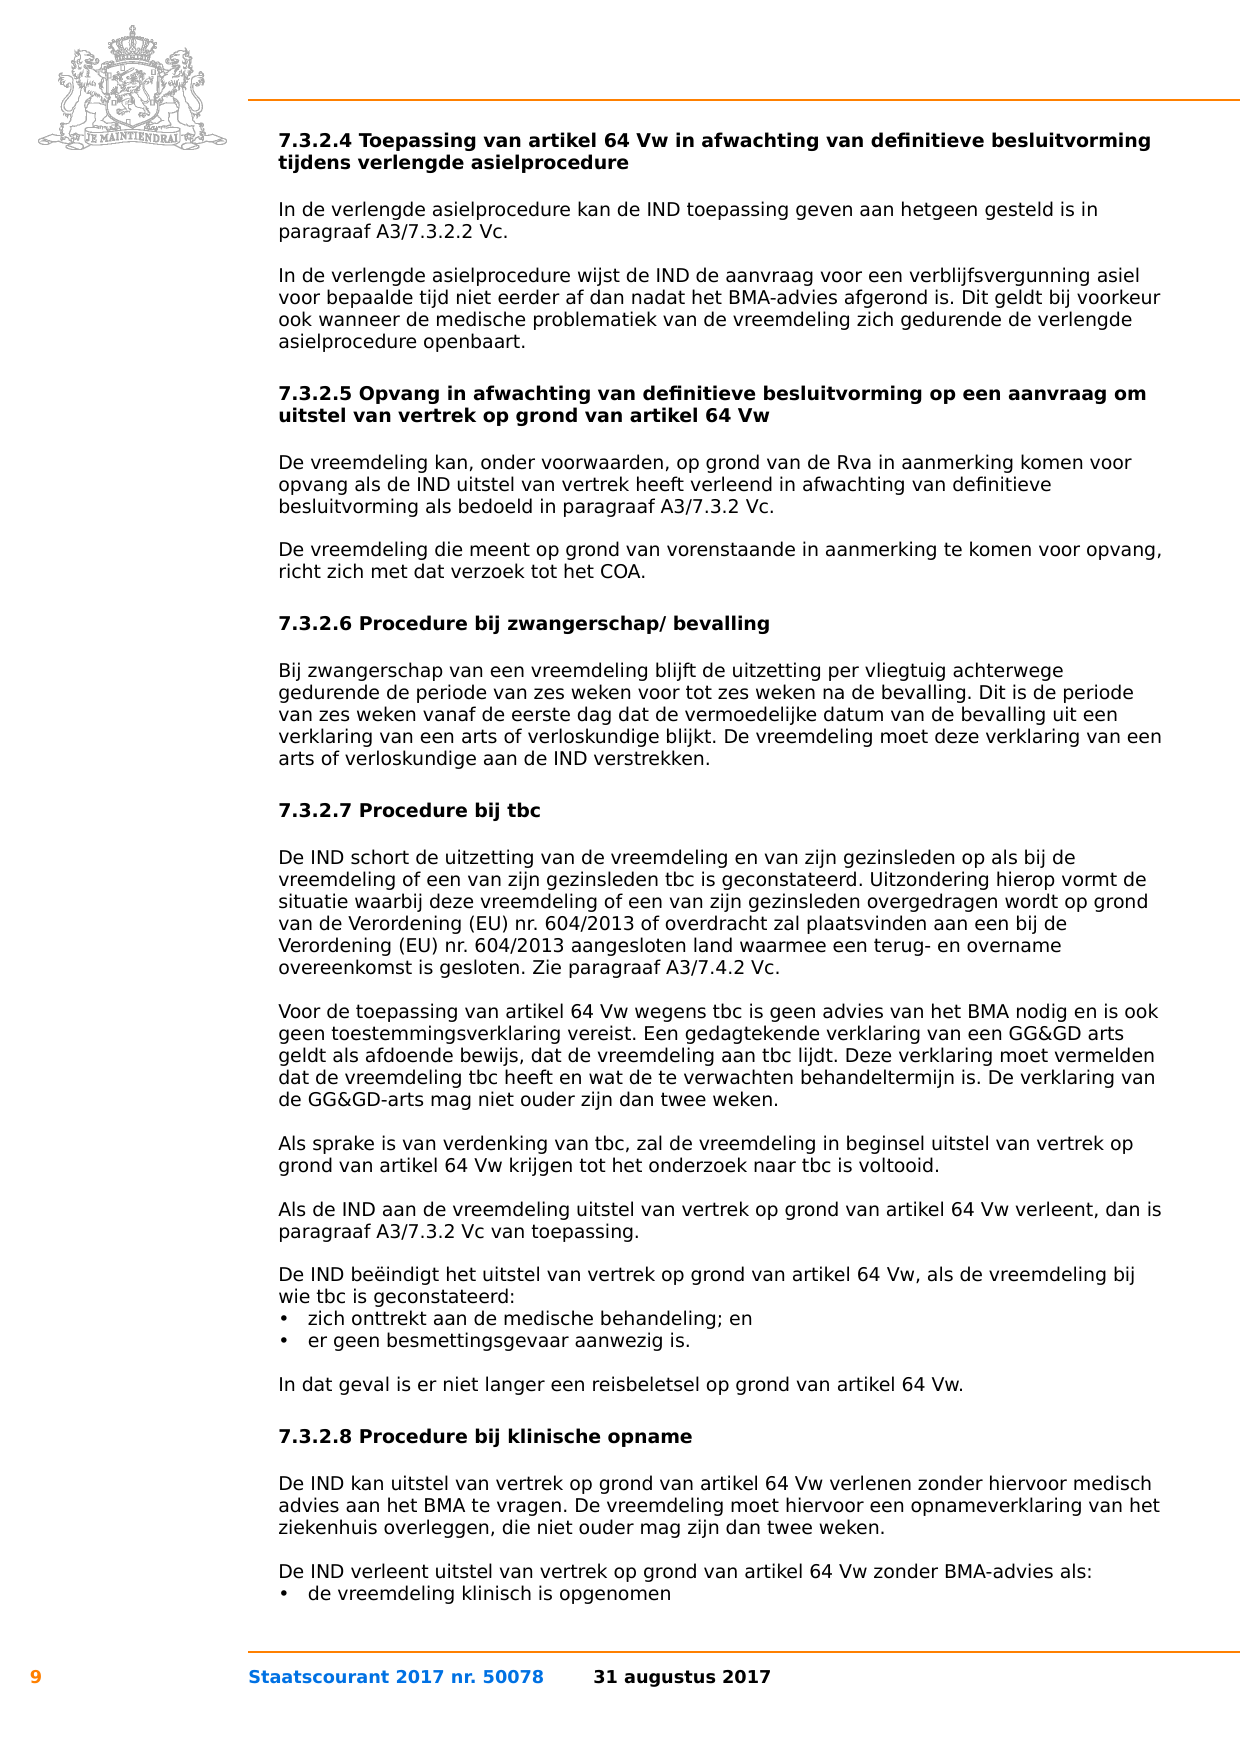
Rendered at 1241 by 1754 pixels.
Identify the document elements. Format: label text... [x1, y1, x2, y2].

subtitle 7.3.2.4 Toepassing van artikel 64 Vw in afwachting van definitieve besluitvorming tijdens verlengde asielprocedure [278, 130, 1163, 174]
text De vreemdeling die meent op grond van vorenstaande in aanmerking te komen voor opvang, richt zich met dat verzoek tot het COA. [278, 539, 1163, 583]
text Bij zwangerschap van een vreemdeling blijft de uitzetting per vliegtuig achterwege gedurende de periode van zes weken voor tot zes weken na de bevalling. Dit is de periode van zes weken vanaf de eerste dag dat de vermoedelijke datum van de bevalling uit een verklaring van een arts of verloskundige blijkt. De vreemdeling moet deze verklaring van een arts of verloskundige aan de IND verstrekken. [278, 660, 1163, 770]
subtitle 7.3.2.6 Procedure bij zwangerschap/ bevalling [278, 613, 1163, 635]
subtitle 7.3.2.7 Procedure bij tbc [278, 800, 1163, 822]
subtitle 7.3.2.5 Opvang in afwachting van definitieve besluitvorming op een aanvraag om uitstel van vertrek op grond van artikel 64 Vw [278, 383, 1163, 427]
text De IND verleent uitstel van vertrek op grond van artikel 64 Vw zonder BMA-advies als: [278, 1561, 1163, 1583]
text In de verlengde asielprocedure wijst de IND de aanvraag voor een verblijfsvergunning asiel voor bepaalde tijd niet eerder af dan nadat het BMA-advies afgerond is. Dit geldt bij voorkeur ook wanneer de medische problematiek van de vreemdeling zich gedurende de verlengde asielprocedure openbaart. [278, 265, 1163, 353]
text • er geen besmettingsgevaar aanwezig is. [278, 1330, 1163, 1352]
subtitle 7.3.2.8 Procedure bij klinische opname [278, 1426, 1163, 1448]
text • de vreemdeling klinisch is opgenomen [278, 1583, 1163, 1605]
text In dat geval is er niet langer een reisbeletsel op grond van artikel 64 Vw. [278, 1374, 1163, 1396]
text De IND beëindigt het uitstel van vertrek op grond van artikel 64 Vw, als de vreemdeling bij wie tbc is geconstateerd: [278, 1264, 1163, 1308]
text • zich onttrekt aan de medische behandeling; en [278, 1308, 1163, 1330]
picture [38, 25, 227, 150]
text In de verlengde asielprocedure kan de IND toepassing geven aan hetgeen gesteld is in paragraaf A3/7.3.2.2 Vc. [278, 199, 1163, 243]
text De IND kan uitstel van vertrek op grond van artikel 64 Vw verlenen zonder hiervoor medisch advies aan het BMA te vragen. De vreemdeling moet hiervoor een opnameverklaring van het ziekenhuis overleggen, die niet ouder mag zijn dan twee weken. [278, 1473, 1163, 1539]
text Als sprake is van verdenking van tbc, zal de vreemdeling in beginsel uitstel van vertrek op grond van artikel 64 Vw krijgen tot het onderzoek naar tbc is voltooid. [278, 1133, 1163, 1177]
text Voor de toepassing van artikel 64 Vw wegens tbc is geen advies van het BMA nodig en is ook geen toestemmingsverklaring vereist. Een gedagtekende verklaring van een GG&GD arts geldt als afdoende bewijs, dat de vreemdeling aan tbc lijdt. Deze verklaring moet vermelden dat de vreemdeling tbc heeft en wat de te verwachten behandeltermijn is. De verklaring van de GG&GD-arts mag niet ouder zijn dan twee weken. [278, 1001, 1163, 1111]
text De IND schort de uitzetting van de vreemdeling en van zijn gezinsleden op als bij de vreemdeling of een van zijn gezinsleden tbc is geconstateerd. Uitzondering hierop vormt de situatie waarbij deze vreemdeling of een van zijn gezinsleden overgedragen wordt op grond van de Verordening (EU) nr. 604/2013 of overdracht zal plaatsvinden aan een bij de Verordening (EU) nr. 604/2013 aangesloten land waarmee een terug- en overname overeenkomst is gesloten. Zie paragraaf A3/7.4.2 Vc. [278, 847, 1163, 979]
text Als de IND aan de vreemdeling uitstel van vertrek op grond van artikel 64 Vw verleent, dan is paragraaf A3/7.3.2 Vc van toepassing. [278, 1198, 1163, 1242]
text De vreemdeling kan, onder voorwaarden, op grond van de Rva in aanmerking komen voor opvang als de IND uitstel van vertrek heeft verleend in afwachting van definitieve besluitvorming als bedoeld in paragraaf A3/7.3.2 Vc. [278, 452, 1163, 517]
